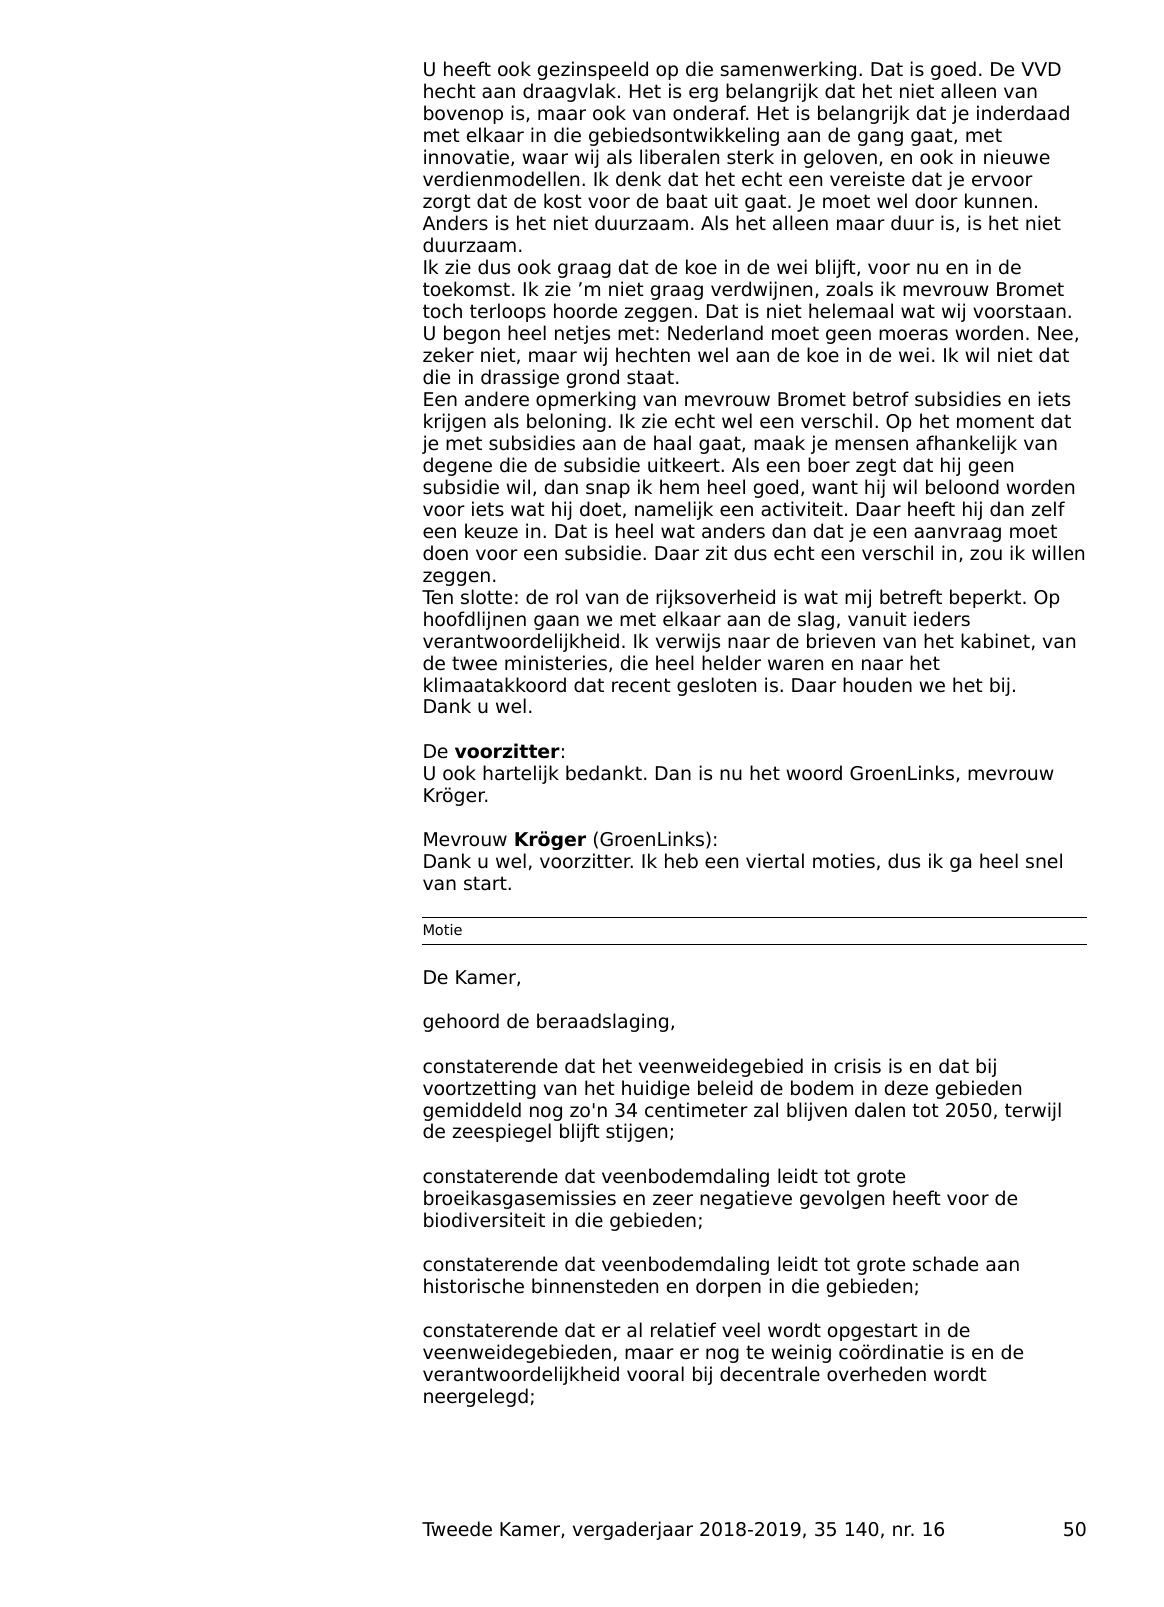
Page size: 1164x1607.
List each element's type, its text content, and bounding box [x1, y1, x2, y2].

text U heeft ook gezinspeeld op die samenwerking. Dat is goed. De VVD hecht aan draagvlak. Het is erg belangrijk dat het niet alleen van bovenop is, maar ook van onderaf. Het is belangrijk dat je inderdaad met elkaar in die gebiedsontwikkeling aan de gang gaat, met innovatie, waar wij als liberalen sterk in geloven, en ook in nieuwe verdienmodellen. Ik denk dat het echt een vereiste dat je ervoor zorgt dat de kost voor de baat uit gaat. Je moet wel door kunnen. Anders is het niet duurzaam. Als het alleen maar duur is, is het niet duurzaam. [422, 59, 1087, 257]
text Dank u wel, voorzitter. Ik heb een viertal moties, dus ik ga heel snel van start. [422, 851, 1087, 895]
text constaterende dat veenbodemdaling leidt tot grote broeikasgasemissies en zeer negatieve gevolgen heeft voor de biodiversiteit in die gebieden; [422, 1166, 1087, 1232]
table_header Motie [422, 918, 1087, 944]
text Een andere opmerking van mevrouw Bromet betrof subsidies en iets krijgen als beloning. Ik zie echt wel een verschil. Op het moment dat je met subsidies aan de haal gaat, maak je mensen afhankelijk van degene die de subsidie uitkeert. Als een boer zegt dat hij geen subsidie wil, dan snap ik hem heel goed, want hij wil beloond worden voor iets wat hij doet, namelijk een activiteit. Daar heeft hij dan zelf een keuze in. Dat is heel wat anders dan dat je een aanvraag moet doen voor een subsidie. Daar zit dus echt een verschil in, zou ik willen zeggen. [422, 389, 1087, 587]
text constaterende dat het veenweidegebied in crisis is en dat bij voortzetting van het huidige beleid de bodem in deze gebieden gemiddeld nog zo'n 34 centimeter zal blijven dalen tot 2050, terwijl de zeespiegel blijft stijgen; [422, 1056, 1087, 1143]
text De Kamer, [422, 967, 1087, 989]
text gehoord de beraadslaging, [422, 1011, 1087, 1033]
text constaterende dat veenbodemdaling leidt tot grote schade aan historische binnensteden en dorpen in die gebieden; [422, 1254, 1087, 1298]
text Ik zie dus ook graag dat de koe in de wei blijft, voor nu en in de toekomst. Ik zie ’m niet graag verdwijnen, zoals ik mevrouw Bromet toch terloops hoorde zeggen. Dat is niet helemaal wat wij voorstaan. U begon heel netjes met: Nederland moet geen moeras worden. Nee, zeker niet, maar wij hechten wel aan de koe in de wei. Ik wil niet dat die in drassige grond staat. [422, 257, 1087, 389]
text Mevrouw Kröger (GroenLinks): [422, 829, 1087, 851]
text De voorzitter: [422, 741, 1087, 763]
text Dank u wel. [422, 696, 1087, 718]
text constaterende dat er al relatief veel wordt opgestart in de veenweidegebieden, maar er nog te weinig coördinatie is en de verantwoordelijkheid vooral bij decentrale overheden wordt neergelegd; [422, 1320, 1087, 1408]
text Ten slotte: de rol van de rijksoverheid is wat mij betreft beperkt. Op hoofdlijnen gaan we met elkaar aan de slag, vanuit ieders verantwoordelijkheid. Ik verwijs naar de brieven van het kabinet, van de twee ministeries, die heel helder waren en naar het klimaatakkoord dat recent gesloten is. Daar houden we het bij. [422, 587, 1087, 696]
text U ook hartelijk bedankt. Dan is nu het woord GroenLinks, mevrouw Kröger. [422, 763, 1087, 807]
